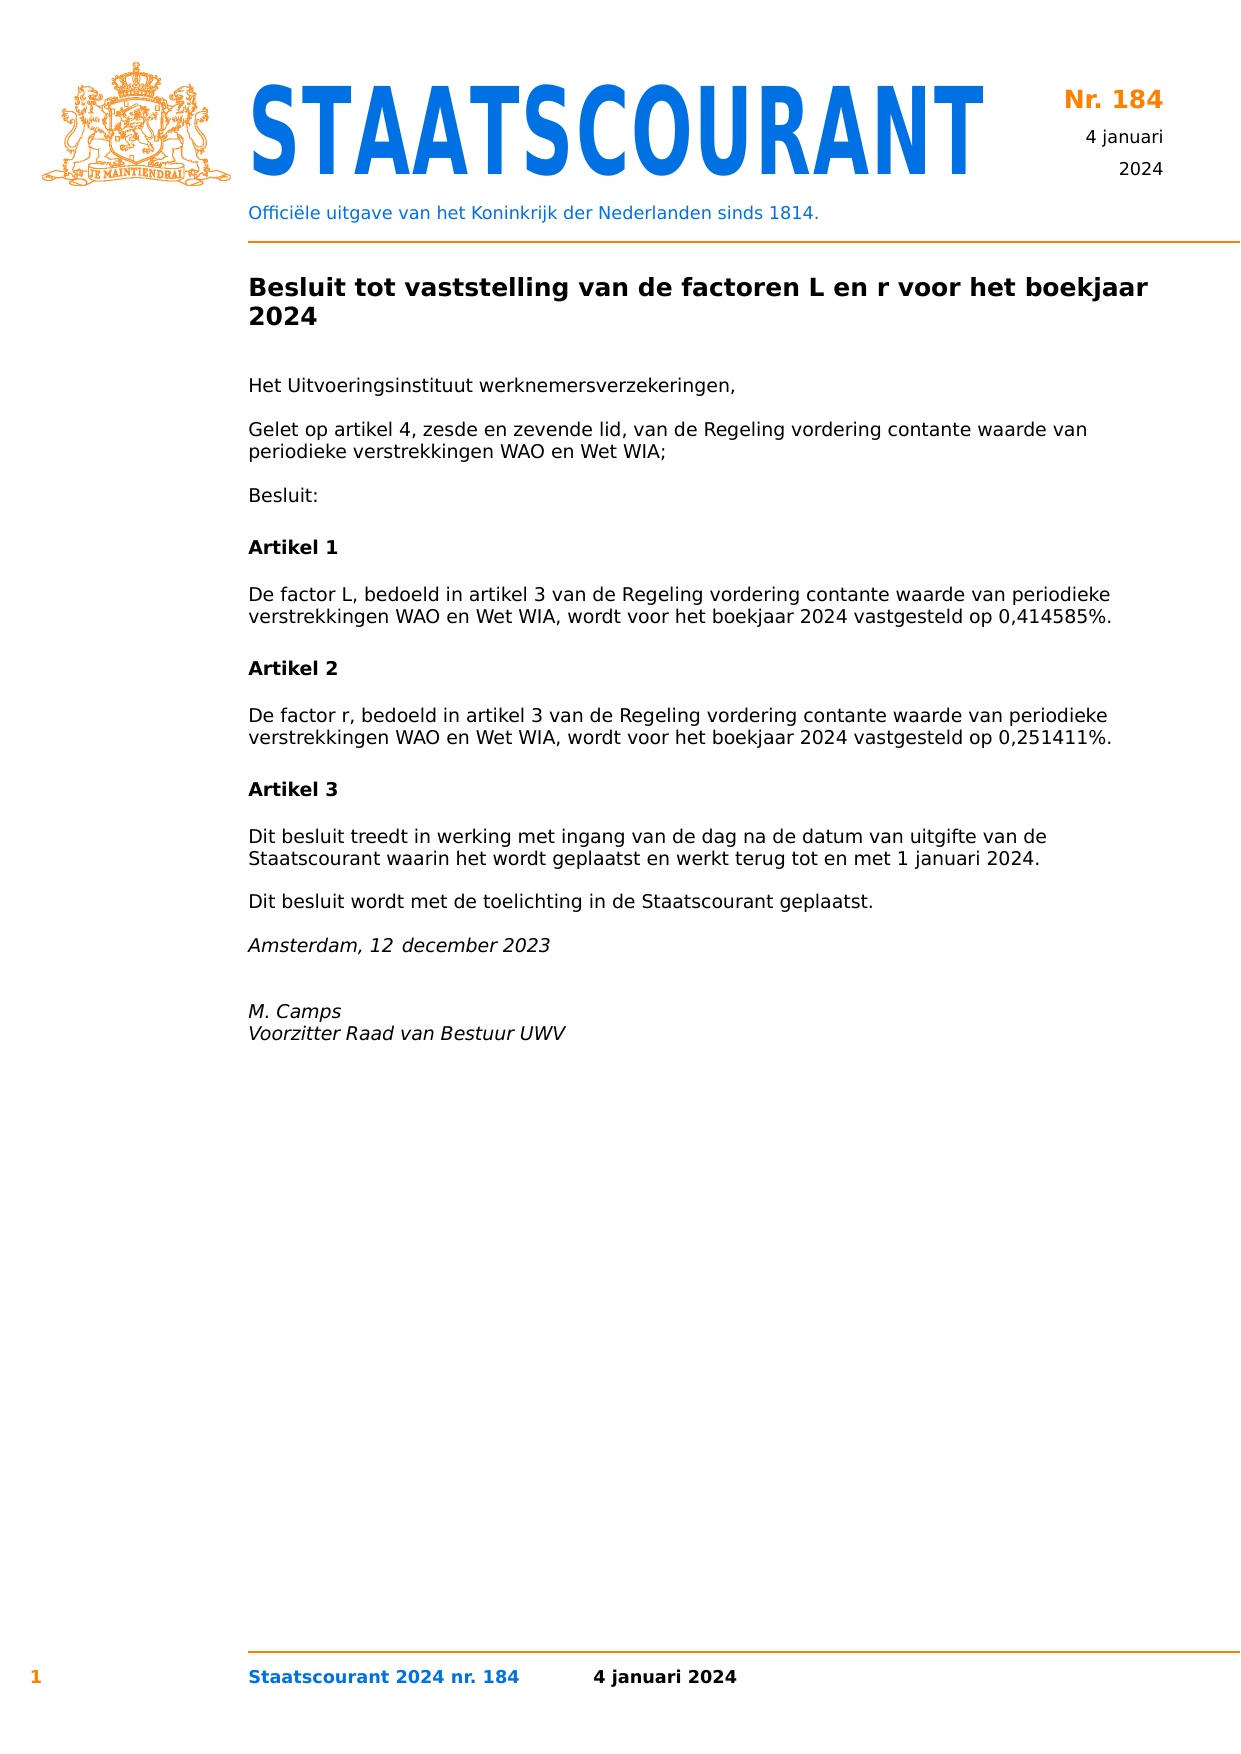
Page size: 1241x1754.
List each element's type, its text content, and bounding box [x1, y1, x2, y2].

table_header STAATSCOURANT [248, 62, 998, 203]
table_cell Officiële uitgave van het Koninkrijk der Nederlanden sinds 1814. [248, 203, 1240, 241]
text De factor L, bedoeld in artikel 3 van de Regeling vordering contante waarde van periodieke verstrekkingen WAO en Wet WIA, wordt voor het boekjaar 2024 vastgesteld op 0,414585%. [248, 584, 1163, 628]
text Besluit: [248, 485, 1163, 507]
text Amsterdam, 12 december 2023 [248, 935, 1163, 957]
subtitle Artikel 3 [248, 779, 1163, 801]
table_cell 4 januari [998, 121, 1240, 153]
subtitle Artikel 1 [248, 537, 1163, 559]
text Het Uitvoeringsinstituut werknemersverzekeringen, [248, 375, 1163, 397]
text Dit besluit wordt met de toelichting in de Staatscourant geplaatst. [248, 891, 1163, 913]
picture [41, 62, 231, 186]
table_header Nr. 184 [998, 62, 1240, 121]
subtitle Besluit tot vaststelling van de factoren L en r voor het boekjaar 2024 [248, 273, 1163, 331]
text De factor r, bedoeld in artikel 3 van de Regeling vordering contante waarde van periodieke verstrekkingen WAO en Wet WIA, wordt voor het boekjaar 2024 vastgesteld op 0,251411%. [248, 705, 1163, 749]
text Dit besluit treedt in werking met ingang van de dag na de datum van uitgifte van de Staatscourant waarin het wordt geplaatst en werkt terug tot en met 1 januari 2024. [248, 826, 1163, 869]
table_header [25, 62, 248, 241]
table_cell 2024 [998, 153, 1240, 203]
text Gelet op artikel 4, zesde en zevende lid, van de Regeling vordering contante waarde van periodieke verstrekkingen WAO en Wet WIA; [248, 419, 1163, 463]
subtitle Artikel 2 [248, 658, 1163, 680]
text M. Camps Voorzitter Raad van Bestuur UWV [248, 979, 1163, 1045]
